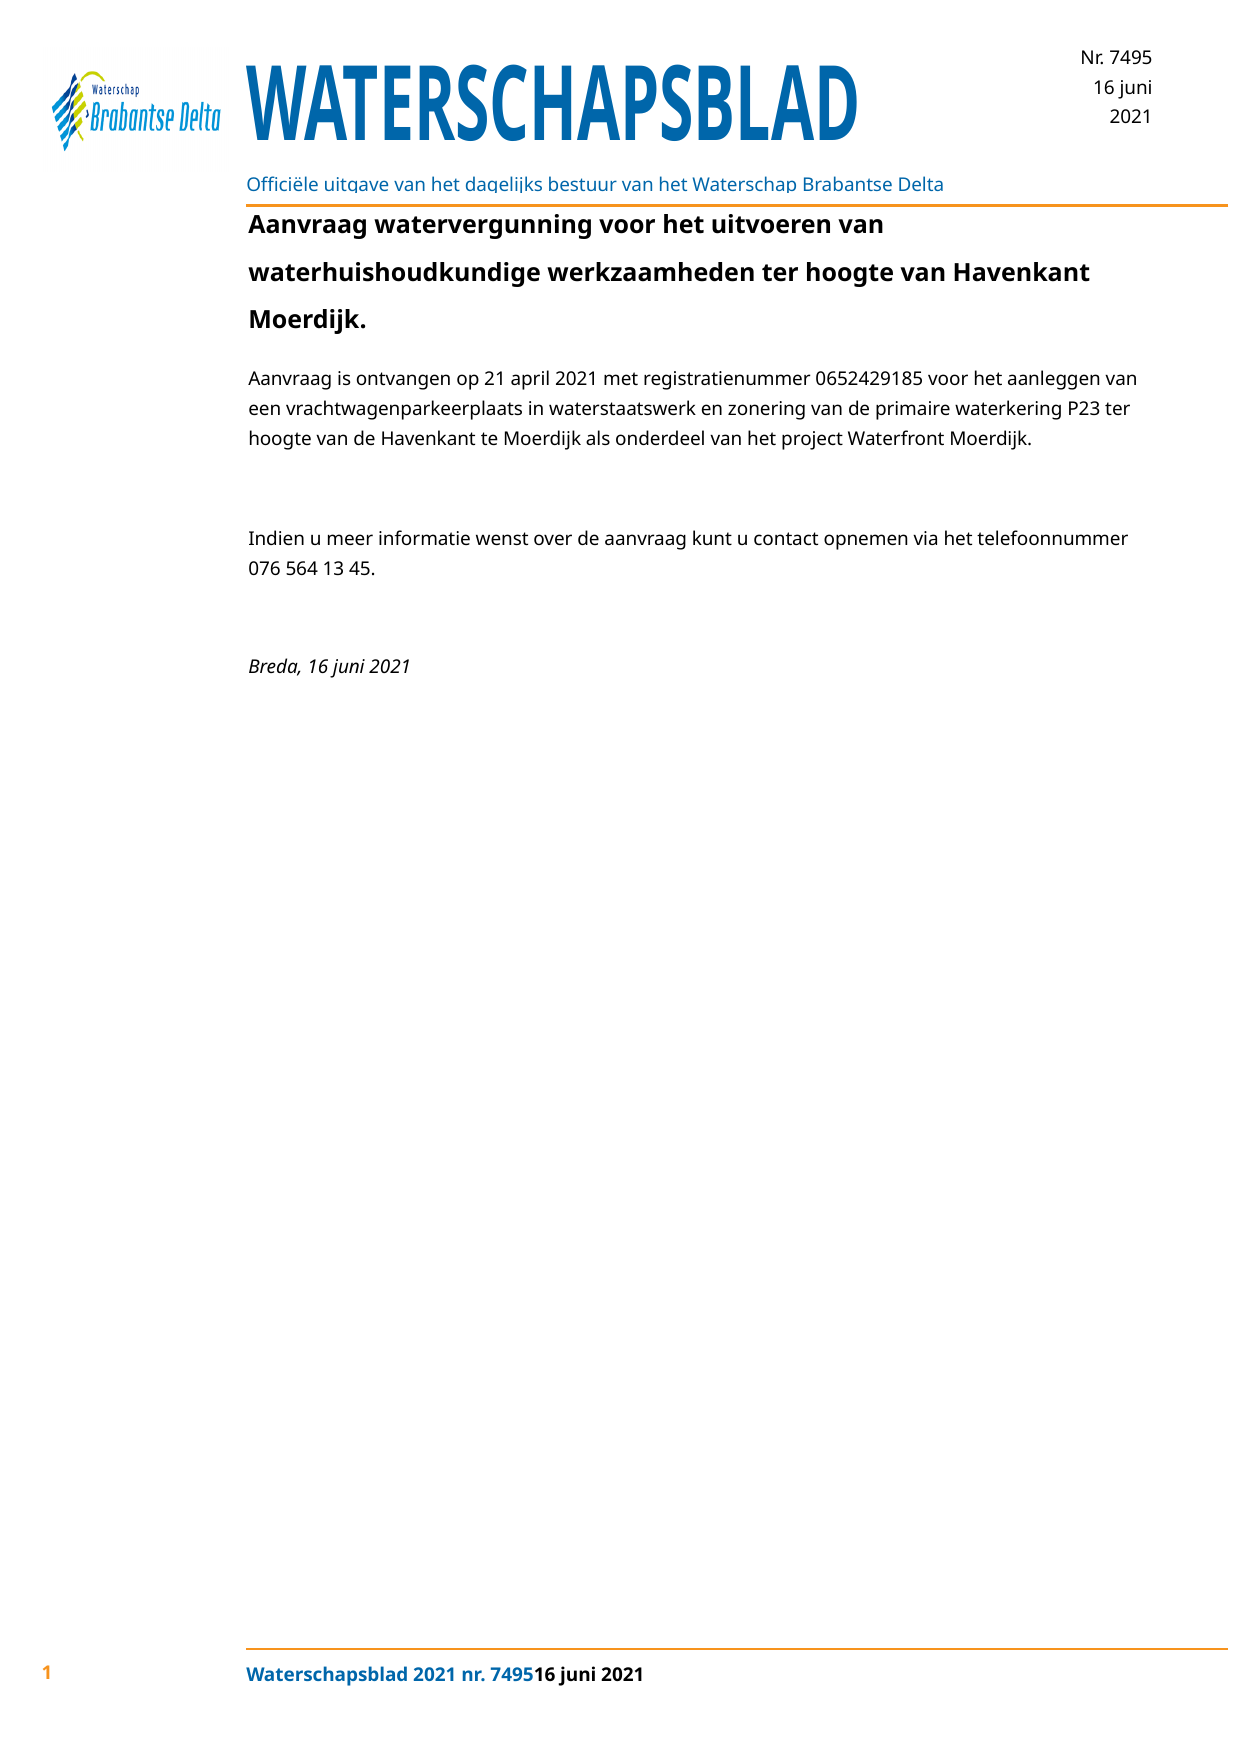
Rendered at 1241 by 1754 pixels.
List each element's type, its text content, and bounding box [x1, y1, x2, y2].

text Breda, 16 juni 2021 [248, 653, 1152, 679]
picture [41, 47, 231, 172]
text Aanvraag watervergunning voor het uitvoeren van waterhuishoudkundige werkzaamheden ter hoogte van Havenkant Moerdijk. [248, 207, 1152, 336]
text Aanvraag is ontvangen op 21 april 2021 met registratienummer 0652429185 voor het aanleggen van een vrachtwagenparkeerplaats in waterstaatswerk en zonering van de primaire waterkering P23 ter hoogte van de Havenkant te Moerdijk als onderdeel van het project Waterfront Moerdijk. [248, 366, 1152, 450]
text Indien u meer informatie wenst over de aanvraag kunt u contact opnemen via het telefoonnummer 076 564 13 45. [248, 526, 1152, 581]
